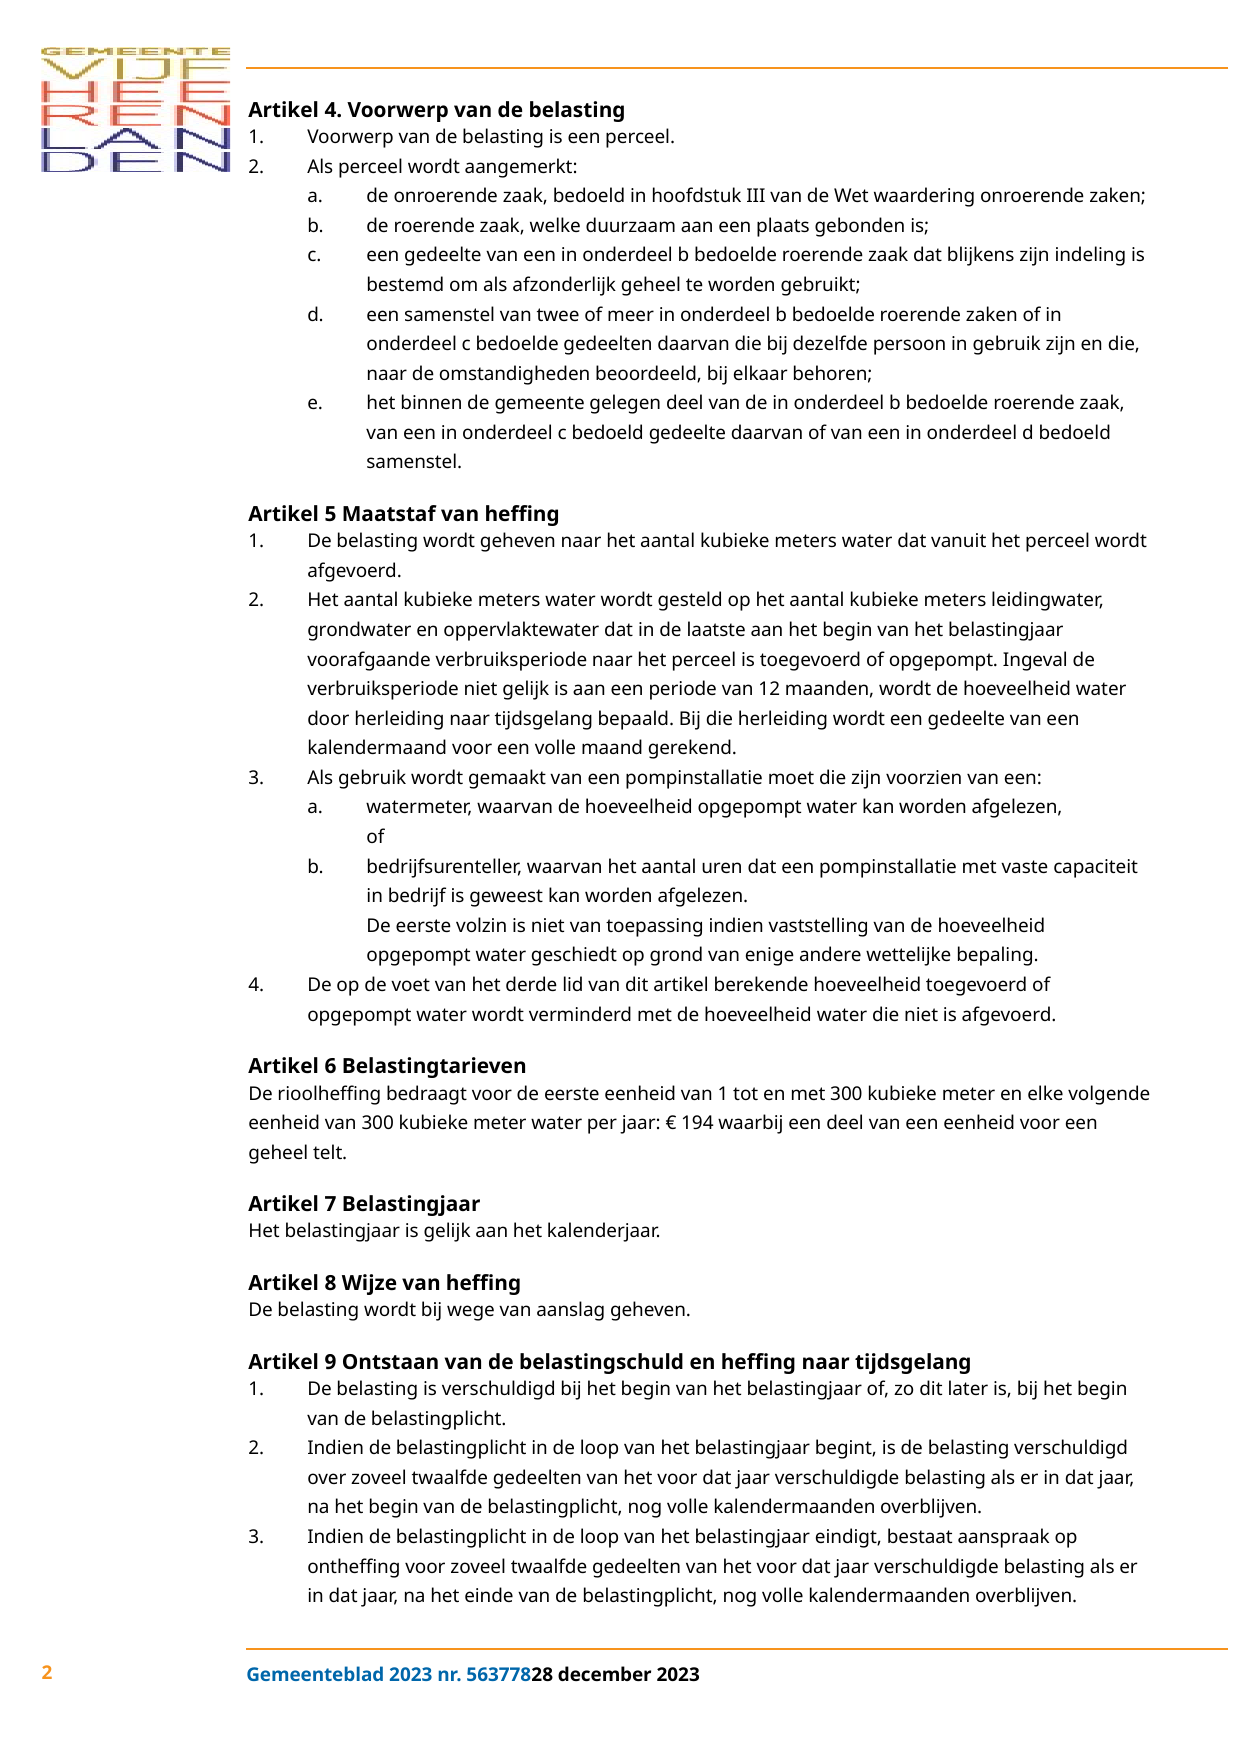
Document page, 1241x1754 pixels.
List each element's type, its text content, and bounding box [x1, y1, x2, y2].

list De eerste volzin is niet van toepassing indien vaststelling van de hoeveelheid opgepompt water geschiedt op grond van enige andere wettelijke bepaling. [307, 912, 1152, 967]
text Artikel 7 Belastingjaar [248, 1189, 1152, 1218]
list Het aantal kubieke meters water wordt gesteld op het aantal kubieke meters leidingwater, grondwater en oppervlaktewater dat in de laatste aan het begin van het belastingjaar voorafgaande verbruiksperiode naar het perceel is toegevoerd of opgepompt. Ingeval de verbruiksperiode niet gelijk is aan een periode van 12 maanden, wordt de hoeveelheid water door herleiding naar tijdsgelang bepaald. Bij die herleiding wordt een gedeelte van een kalendermaand voor een volle maand gerekend. [248, 587, 1152, 760]
list het binnen de gemeente gelegen deel van de in onderdeel b bedoelde roerende zaak, van een in onderdeel c bedoeld gedeelte daarvan of van een in onderdeel d bedoeld samenstel. [307, 389, 1152, 474]
list Voorwerp van de belasting is een perceel. [248, 123, 1152, 149]
text Artikel 6 Belastingtarieven [248, 1051, 1152, 1080]
text Artikel 5 Maatstaf van heffing [248, 499, 1152, 527]
list of [307, 823, 1152, 849]
list De belasting wordt geheven naar het aantal kubieke meters water dat vanuit het perceel wordt afgevoerd. [248, 527, 1152, 583]
list Indien de belastingplicht in de loop van het belastingjaar begint, is de belasting verschuldigd over zoveel twaalfde gedeelten van het voor dat jaar verschuldigde belasting als er in dat jaar, na het begin van de belastingplicht, nog volle kalendermaanden overblijven. [248, 1434, 1152, 1519]
text De rioolheffing bedraagt voor de eerste eenheid van 1 tot en met 300 kubieke meter en elke volgende eenheid van 300 kubieke meter water per jaar: € 194 waarbij een deel van een eenheid voor een geheel telt. [248, 1080, 1152, 1164]
text Het belastingjaar is gelijk aan het kalenderjaar. [248, 1218, 1152, 1243]
list een samenstel van twee of meer in onderdeel b bedoelde roerende zaken of in onderdeel c bedoelde gedeelten daarvan die bij dezelfde persoon in gebruik zijn en die, naar de omstandigheden beoordeeld, bij elkaar behoren; [307, 301, 1152, 386]
picture [41, 47, 231, 172]
list De op de voet van het derde lid van dit artikel berekende hoeveelheid toegevoerd of opgepompt water wordt verminderd met de hoeveelheid water die niet is afgevoerd. [248, 971, 1152, 1027]
list een gedeelte van een in onderdeel b bedoelde roerende zaak dat blijkens zijn indeling is bestemd om als afzonderlijk geheel te worden gebruikt; [307, 242, 1152, 297]
list watermeter, waarvan de hoeveelheid opgepompt water kan worden afgelezen, [307, 794, 1152, 819]
list de roerende zaak, welke duurzaam aan een plaats gebonden is; [307, 212, 1152, 238]
list Als perceel wordt aangemerkt: [248, 153, 1152, 178]
list bedrijfsurenteller, waarvan het aantal uren dat een pompinstallatie met vaste capaciteit in bedrijf is geweest kan worden afgelezen. [307, 853, 1152, 908]
text Artikel 8 Wijze van heffing [248, 1268, 1152, 1297]
list de onroerende zaak, bedoeld in hoofdstuk III van de Wet waardering onroerende zaken; [307, 182, 1152, 208]
text De belasting wordt bij wege van aanslag geheven. [248, 1297, 1152, 1322]
text Artikel 4. Voorwerp van de belasting [248, 95, 1152, 123]
list De belasting is verschuldigd bij het begin van het belastingjaar of, zo dit later is, bij het begin van de belastingplicht. [248, 1375, 1152, 1431]
text Artikel 9 Ontstaan van de belastingschuld en heffing naar tijdsgelang [248, 1347, 1152, 1375]
list Als gebruik wordt gemaakt van een pompinstallatie moet die zijn voorzien van een: [248, 764, 1152, 790]
list Indien de belastingplicht in de loop van het belastingjaar eindigt, bestaat aanspraak op ontheffing voor zoveel twaalfde gedeelten van het voor dat jaar verschuldigde belasting als er in dat jaar, na het einde van de belastingplicht, nog volle kalendermaanden overblijven. [248, 1523, 1152, 1608]
